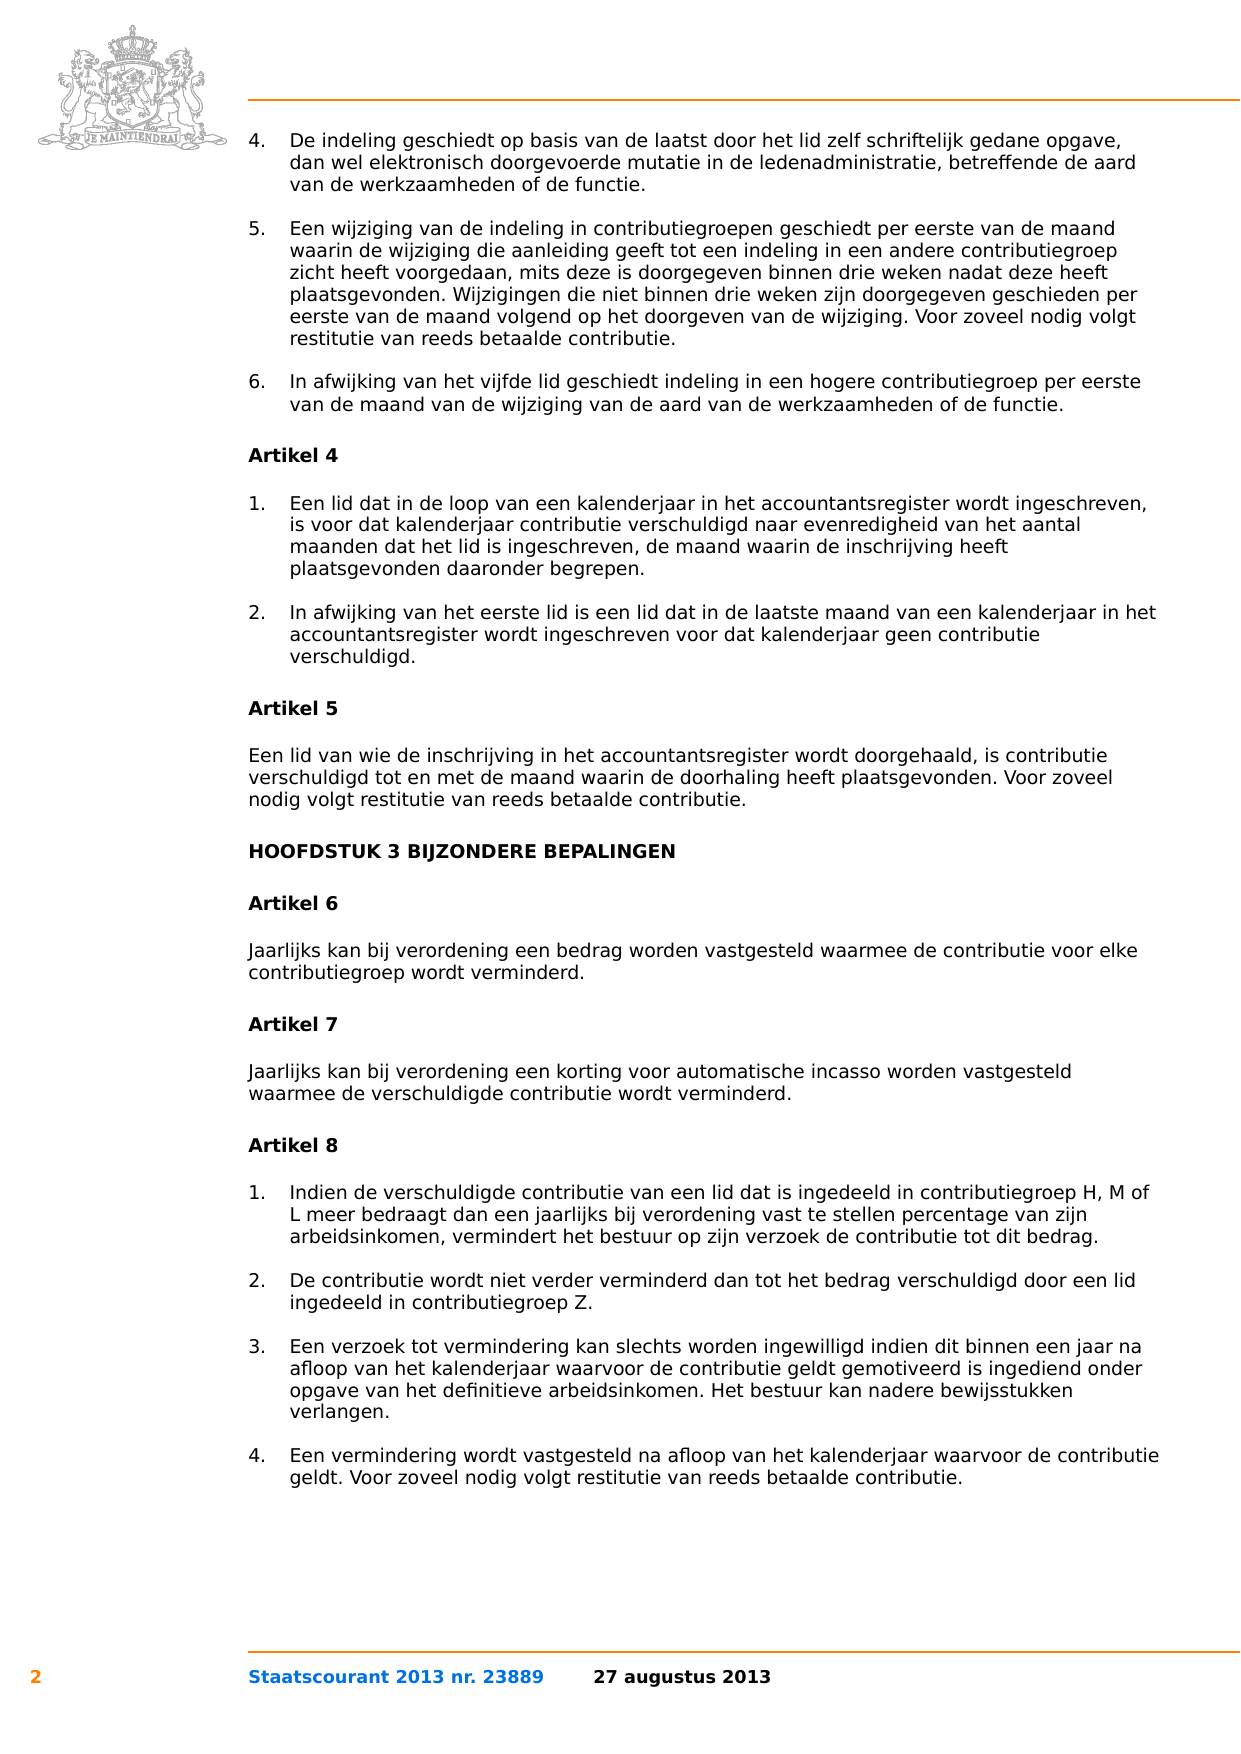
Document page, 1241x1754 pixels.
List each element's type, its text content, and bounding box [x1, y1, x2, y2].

picture [38, 25, 227, 150]
text 4. De indeling geschiedt op basis van de laatst door het lid zelf schriftelijk gedane opgave, dan wel elektronisch doorgevoerde mutatie in de ledenadministratie, betreffende de aard van de werkzaamheden of de functie. [248, 130, 1163, 196]
text Een lid van wie de inschrijving in het accountantsregister wordt doorgehaald, is contributie verschuldigd tot en met de maand waarin de doorhaling heeft plaatsgevonden. Voor zoveel nodig volgt restitutie van reeds betaalde contributie. [248, 745, 1163, 811]
text 1. Een lid dat in de loop van een kalenderjaar in het accountantsregister wordt ingeschreven, is voor dat kalenderjaar contributie verschuldigd naar evenredigheid van het aantal maanden dat het lid is ingeschreven, de maand waarin de inschrijving heeft plaatsgevonden daaronder begrepen. [248, 492, 1163, 580]
text Jaarlijks kan bij verordening een bedrag worden vastgesteld waarmee de contributie voor elke contributiegroep wordt verminderd. [248, 940, 1163, 984]
subtitle Artikel 4 [248, 445, 1163, 467]
text 2. In afwijking van het eerste lid is een lid dat in de laatste maand van een kalenderjaar in het accountantsregister wordt ingeschreven voor dat kalenderjaar geen contributie verschuldigd. [248, 602, 1163, 668]
subtitle HOOFDSTUK 3 BIJZONDERE BEPALINGEN [248, 841, 1163, 863]
text 3. Een verzoek tot vermindering kan slechts worden ingewilligd indien dit binnen een jaar na afloop van het kalenderjaar waarvoor de contributie geldt gemotiveerd is ingediend onder opgave van het definitieve arbeidsinkomen. Het bestuur kan nadere bewijsstukken verlangen. [248, 1336, 1163, 1423]
text Jaarlijks kan bij verordening een korting voor automatische incasso worden vastgesteld waarmee de verschuldigde contributie wordt verminderd. [248, 1061, 1163, 1105]
subtitle Artikel 5 [248, 698, 1163, 720]
subtitle Artikel 7 [248, 1014, 1163, 1036]
text 4. Een vermindering wordt vastgesteld na afloop van het kalenderjaar waarvoor de contributie geldt. Voor zoveel nodig volgt restitutie van reeds betaalde contributie. [248, 1445, 1163, 1489]
text 2. De contributie wordt niet verder verminderd dan tot het bedrag verschuldigd door een lid ingedeeld in contributiegroep Z. [248, 1270, 1163, 1314]
subtitle Artikel 6 [248, 893, 1163, 915]
text 1. Indien de verschuldigde contributie van een lid dat is ingedeeld in contributiegroep H, M of L meer bedraagt dan een jaarlijks bij verordening vast te stellen percentage van zijn arbeidsinkomen, vermindert het bestuur op zijn verzoek de contributie tot dit bedrag. [248, 1182, 1163, 1248]
subtitle Artikel 8 [248, 1135, 1163, 1157]
text 5. Een wijziging van de indeling in contributiegroepen geschiedt per eerste van de maand waarin de wijziging die aanleiding geeft tot een indeling in een andere contributiegroep zicht heeft voorgedaan, mits deze is doorgegeven binnen drie weken nadat deze heeft plaatsgevonden. Wijzigingen die niet binnen drie weken zijn doorgegeven geschieden per eerste van de maand volgend op het doorgeven van de wijziging. Voor zoveel nodig volgt restitutie van reeds betaalde contributie. [248, 218, 1163, 349]
text 6. In afwijking van het vijfde lid geschiedt indeling in een hogere contributiegroep per eerste van de maand van de wijziging van de aard van de werkzaamheden of de functie. [248, 371, 1163, 415]
